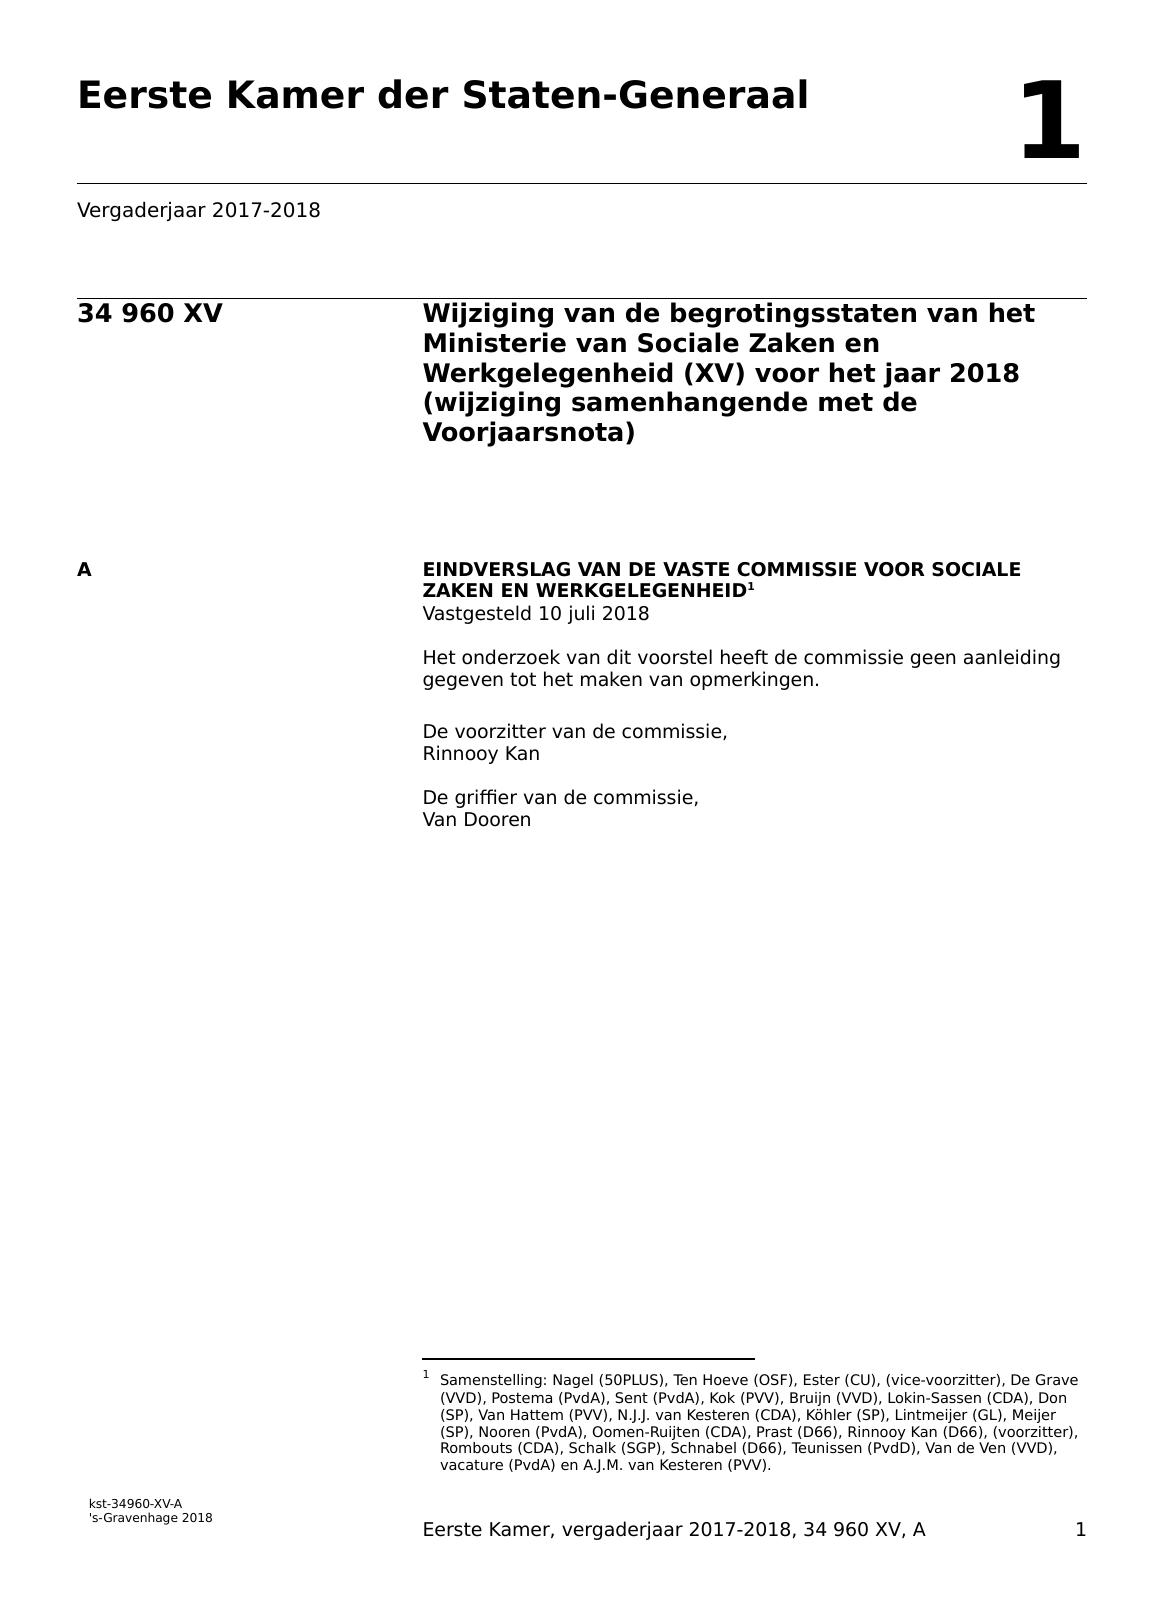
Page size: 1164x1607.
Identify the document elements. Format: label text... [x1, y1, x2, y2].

text De griffier van de commissie, Van Dooren [422, 787, 1087, 831]
table_header Eerste Kamer der Staten-Generaal [77, 59, 886, 183]
table_header 1 [886, 59, 1087, 183]
text Het onderzoek van dit voorstel heeft de commissie geen aanleiding gegeven tot het maken van opmerkingen. [422, 647, 1087, 691]
text Samenstelling: Nagel (50PLUS), Ten Hoeve (OSF), Ester (CU), (vice-voorzitter), De Grave (VVD), Postema (PvdA), Sent (PvdA), Kok (PVV), Bruijn (VVD), Lokin-Sassen (CDA), Don (SP), Van Hattem (PVV), N.J.J. van Kesteren (CDA), Köhler (SP), Lintmeijer (GL), Meijer (SP), Nooren (PvdA), Oomen-Ruijten (CDA), Prast (D66), Rinnooy Kan (D66), (voorzitter), Rombouts (CDA), Schalk (SGP), Schnabel (D66), Teunissen (PvdD), Van de Ven (VVD), vacature (PvdA) en A.J.M. van Kesteren (PVV). [422, 1368, 1087, 1474]
text 's-Gravenhage 2018 [88, 1511, 323, 1525]
table_cell Vergaderjaar 2017-2018 [77, 184, 1087, 298]
subtitle 34 960 XV Wijziging van de begrotingsstaten van het Ministerie van Sociale Zaken en Werkgelegenheid (XV) voor het jaar 2018 (wijziging samenhangende met de Voorjaarsnota) [77, 299, 1087, 447]
subtitle A EINDVERSLAG VAN DE VASTE COMMISSIE VOOR SOCIALE ZAKEN EN WERKGELEGENHEID [77, 558, 1087, 602]
text De voorzitter van de commissie, Rinnooy Kan [422, 721, 1087, 764]
text kst-34960-XV-A [88, 1497, 323, 1511]
text Vastgesteld 10 juli 2018 [422, 602, 1087, 624]
